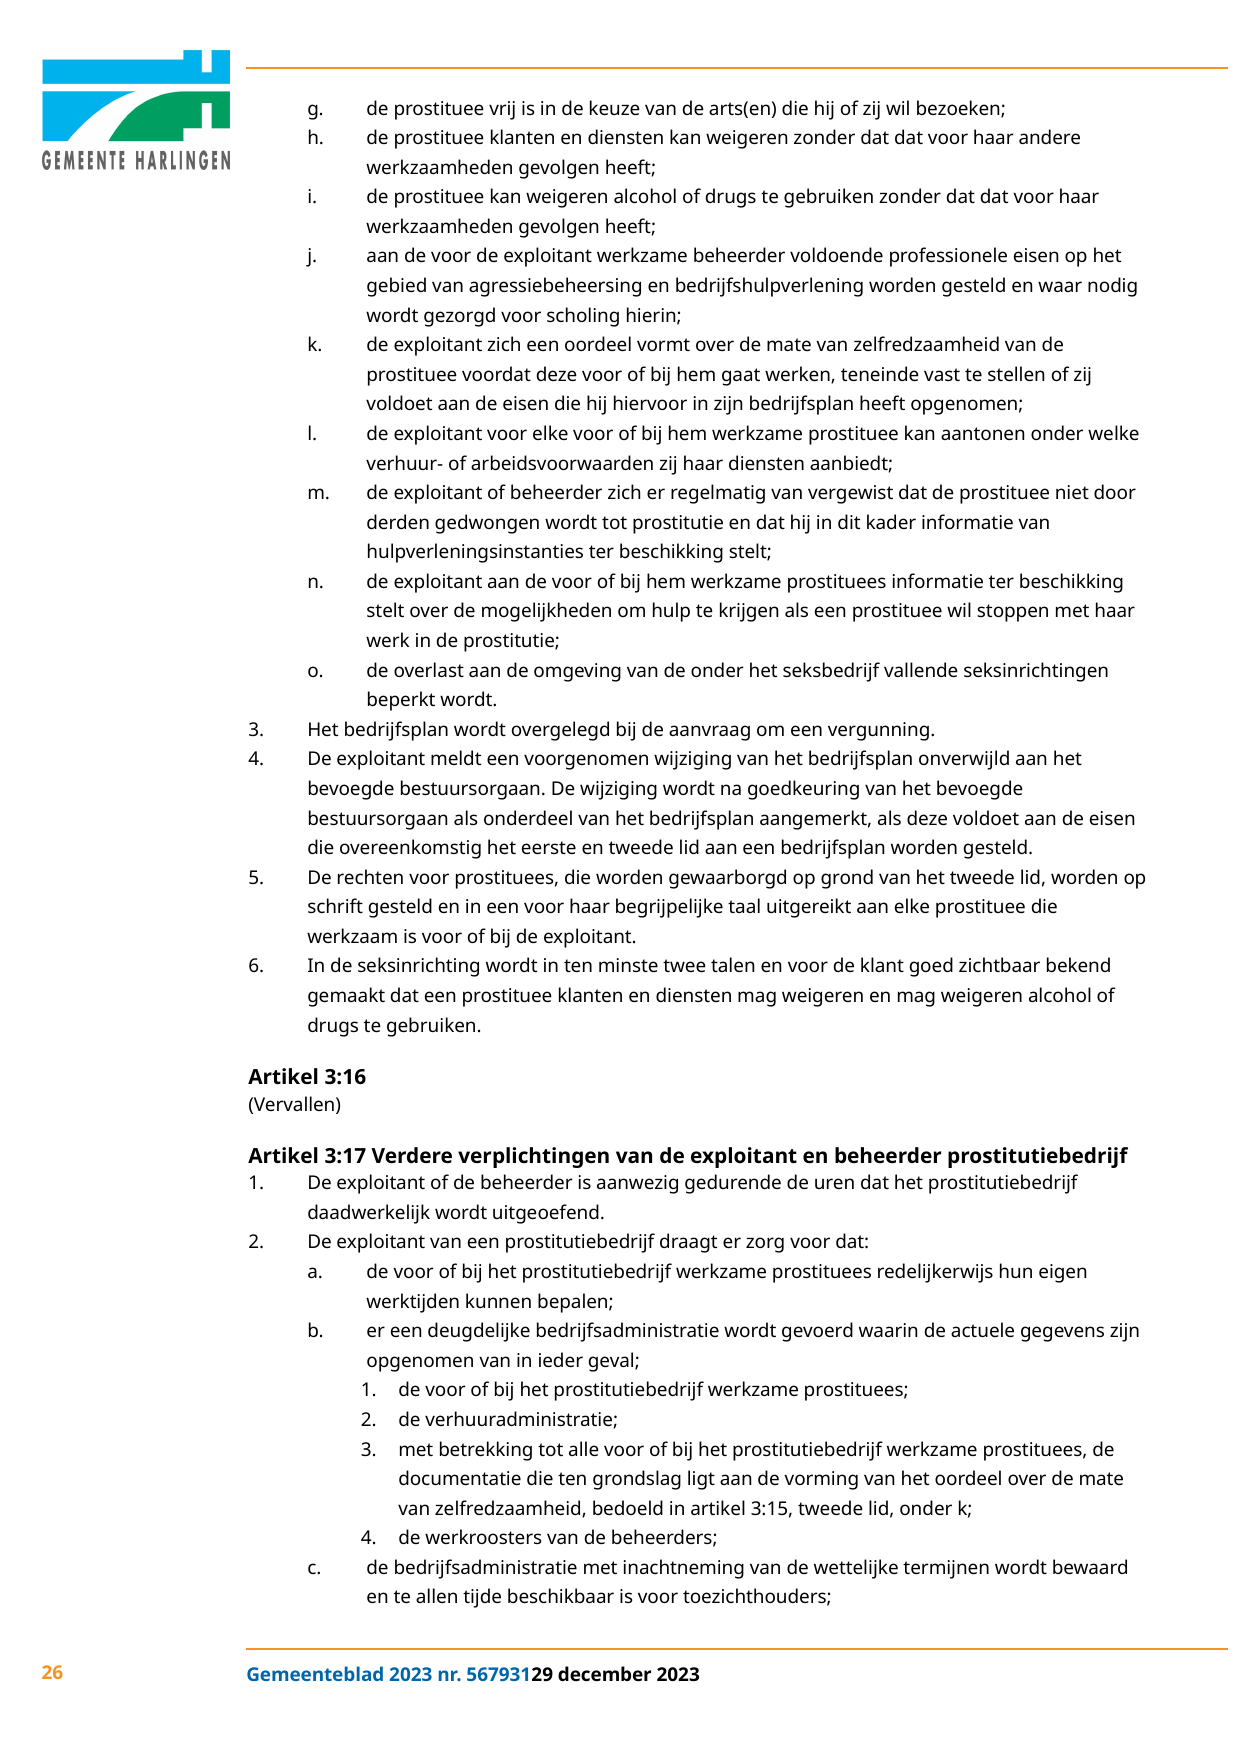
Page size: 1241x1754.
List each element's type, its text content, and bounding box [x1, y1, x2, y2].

list In de seksinrichting wordt in ten minste twee talen en voor de klant goed zichtbaar bekend gemaakt dat een prostituee klanten en diensten mag weigeren en mag weigeren alcohol of drugs te gebruiken. [248, 953, 1152, 1038]
list er een deugdelijke bedrijfsadministratie wordt gevoerd waarin de actuele gegevens zijn opgenomen van in ieder geval; [307, 1317, 1152, 1373]
list de voor of bij het prostitutiebedrijf werkzame prostituees redelijkerwijs hun eigen werktijden kunnen bepalen; [307, 1258, 1152, 1314]
list de voor of bij het prostitutiebedrijf werkzame prostituees; [361, 1377, 1152, 1402]
list de prostituee vrij is in de keuze van de arts(en) die hij of zij wil bezoeken; [307, 95, 1152, 121]
list de prostituee kan weigeren alcohol of drugs te gebruiken zonder dat dat voor haar werkzaamheden gevolgen heeft; [307, 183, 1152, 239]
list de verhuuradministratie; [361, 1406, 1152, 1432]
list de overlast aan de omgeving van de onder het seksbedrijf vallende seksinrichtingen beperkt wordt. [307, 657, 1152, 712]
list De exploitant meldt een voorgenomen wijziging van het bedrijfsplan onverwijld aan het bevoegde bestuursorgaan. De wijziging wordt na goedkeuring van het bevoegde bestuursorgaan als onderdeel van het bedrijfsplan aangemerkt, als deze voldoet aan de eisen die overeenkomstig het eerste en tweede lid aan een bedrijfsplan worden gesteld. [248, 746, 1152, 860]
picture [41, 47, 231, 172]
list De exploitant van een prostitutiebedrijf draagt er zorg voor dat: [248, 1229, 1152, 1254]
list de exploitant of beheerder zich er regelmatig van vergewist dat de prostituee niet door derden gedwongen wordt tot prostitutie en dat hij in dit kader informatie van hulpverleningsinstanties ter beschikking stelt; [307, 479, 1152, 564]
list de exploitant zich een oordeel vormt over de mate van zelfredzaamheid van de prostituee voordat deze voor of bij hem gaat werken, teneinde vast te stellen of zij voldoet aan de eisen die hij hiervoor in zijn bedrijfsplan heeft opgenomen; [307, 331, 1152, 416]
list aan de voor de exploitant werkzame beheerder voldoende professionele eisen op het gebied van agressiebeheersing en bedrijfshulpverlening worden gesteld en waar nodig wordt gezorgd voor scholing hierin; [307, 243, 1152, 328]
list De rechten voor prostituees, die worden gewaarborgd op grond van het tweede lid, worden op schrift gesteld en in een voor haar begrijpelijke taal uitgereikt aan elke prostituee die werkzaam is voor of bij de exploitant. [248, 864, 1152, 949]
list met betrekking tot alle voor of bij het prostitutiebedrijf werkzame prostituees, de documentatie die ten grondslag ligt aan de vorming van het oordeel over de mate van zelfredzaamheid, bedoeld in artikel 3:15, tweede lid, onder k; [361, 1436, 1152, 1521]
text (Vervallen) [248, 1091, 1152, 1116]
list de exploitant voor elke voor of bij hem werkzame prostituee kan aantonen onder welke verhuur- of arbeidsvoorwaarden zij haar diensten aanbiedt; [307, 420, 1152, 476]
list de bedrijfsadministratie met inachtneming van de wettelijke termijnen wordt bewaard en te allen tijde beschikbaar is voor toezichthouders; [307, 1554, 1152, 1609]
list Het bedrijfsplan wordt overgelegd bij de aanvraag om een vergunning. [248, 716, 1152, 742]
list de werkroosters van de beheerders; [361, 1524, 1152, 1550]
list de exploitant aan de voor of bij hem werkzame prostituees informatie ter beschikking stelt over de mogelijkheden om hulp te krijgen als een prostituee wil stoppen met haar werk in de prostitutie; [307, 568, 1152, 653]
text Artikel 3:17 Verdere verplichtingen van de exploitant en beheerder prostitutiebedrijf [248, 1141, 1152, 1169]
text Artikel 3:16 [248, 1062, 1152, 1091]
list De exploitant of de beheerder is aanwezig gedurende de uren dat het prostitutiebedrijf daadwerkelijk wordt uitgeoefend. [248, 1169, 1152, 1225]
list de prostituee klanten en diensten kan weigeren zonder dat dat voor haar andere werkzaamheden gevolgen heeft; [307, 124, 1152, 180]
